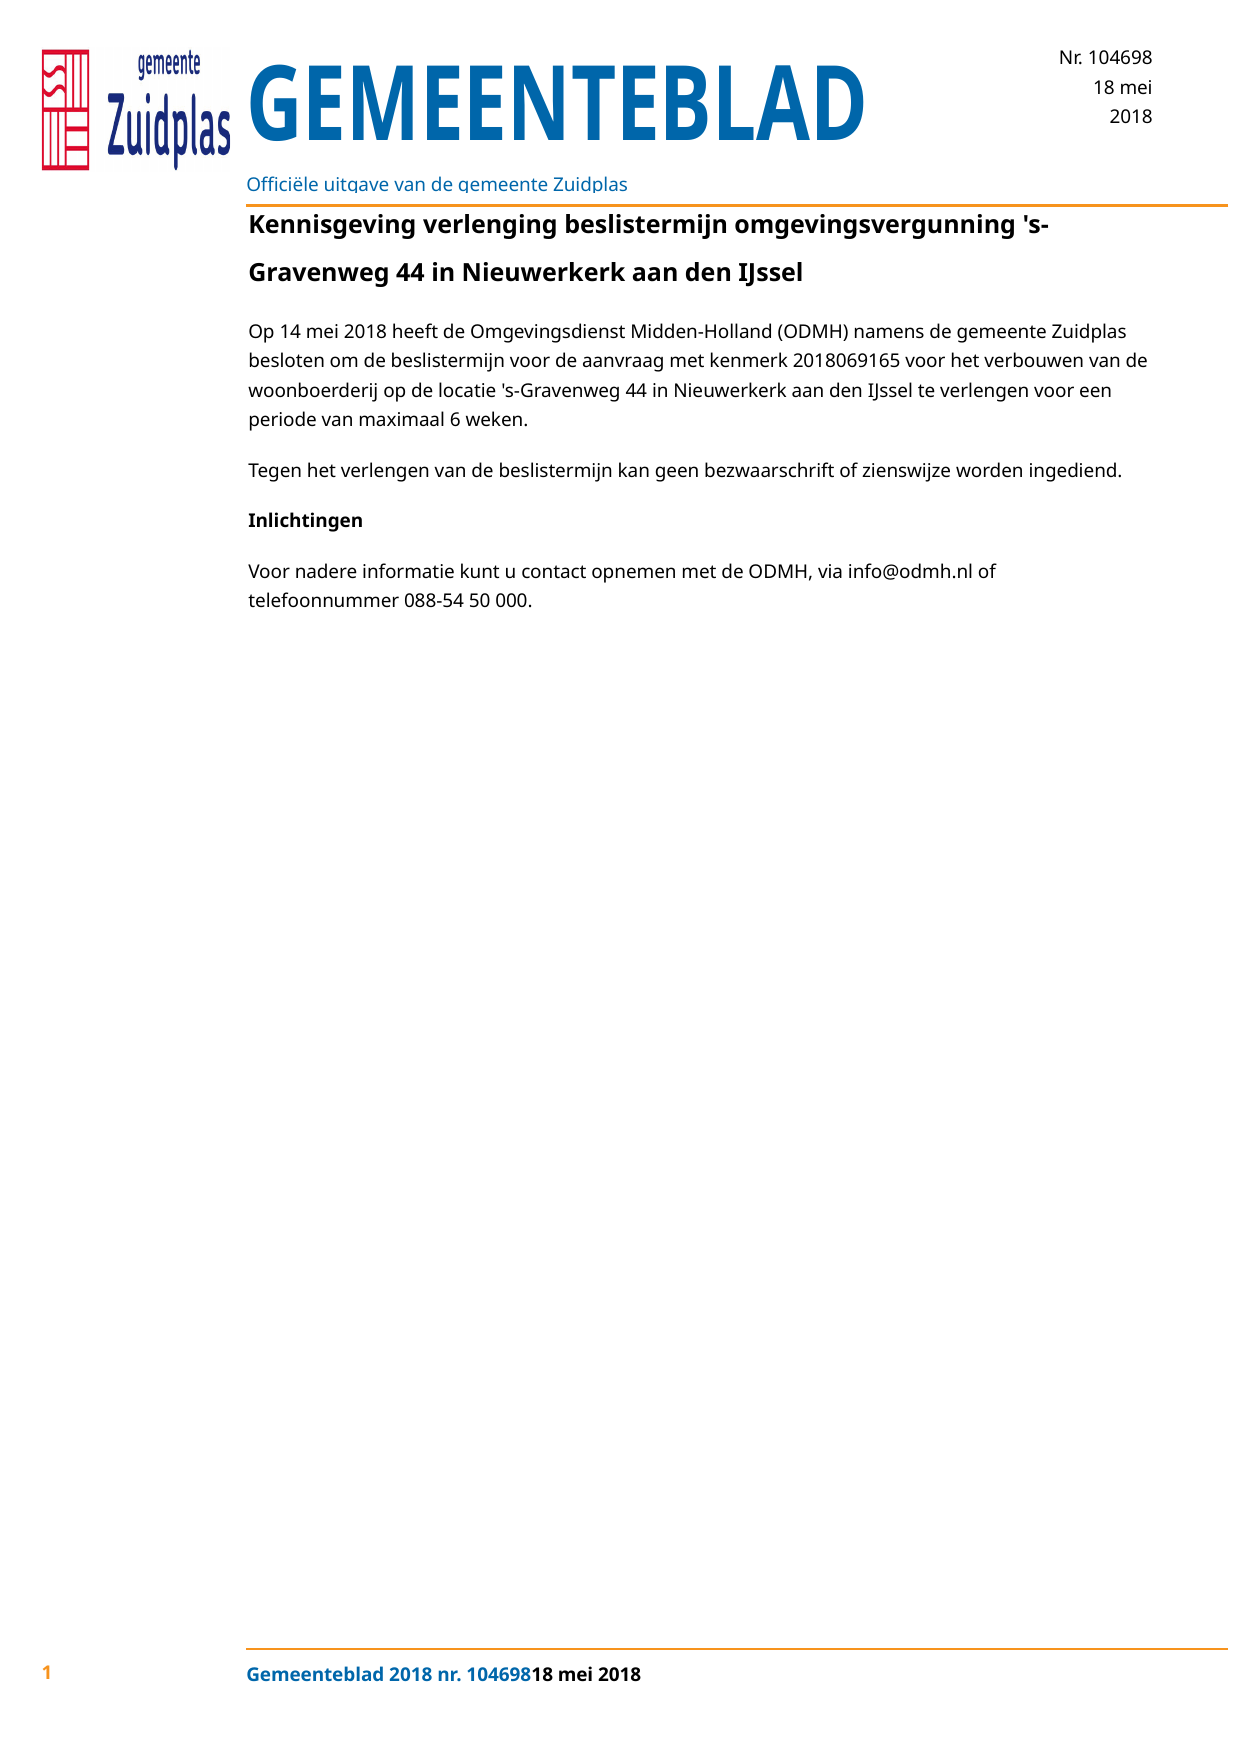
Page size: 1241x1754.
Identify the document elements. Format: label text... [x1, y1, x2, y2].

text Inlichtingen [248, 507, 1152, 533]
text Op 14 mei 2018 heeft de Omgevingsdienst Midden-Holland (ODMH) namens de gemeente Zuidplas besloten om de beslistermijn voor de aanvraag met kenmerk 2018069165 voor het verbouwen van de woonboerderij op de locatie 's-Gravenweg 44 in Nieuwerkerk aan den IJssel te verlengen voor een periode van maximaal 6 weken. [248, 318, 1152, 432]
text Kennisgeving verlenging beslistermijn omgevingsvergunning 's-Gravenweg 44 in Nieuwerkerk aan den IJssel [248, 207, 1152, 288]
text Tegen het verlengen van de beslistermijn kan geen bezwaarschrift of zienswijze worden ingediend. [248, 457, 1152, 483]
text Voor nadere informatie kunt u contact opnemen met de ODMH, via info@odmh.nl of telefoonnummer 088-54 50 000. [248, 558, 1152, 613]
picture [41, 47, 231, 172]
